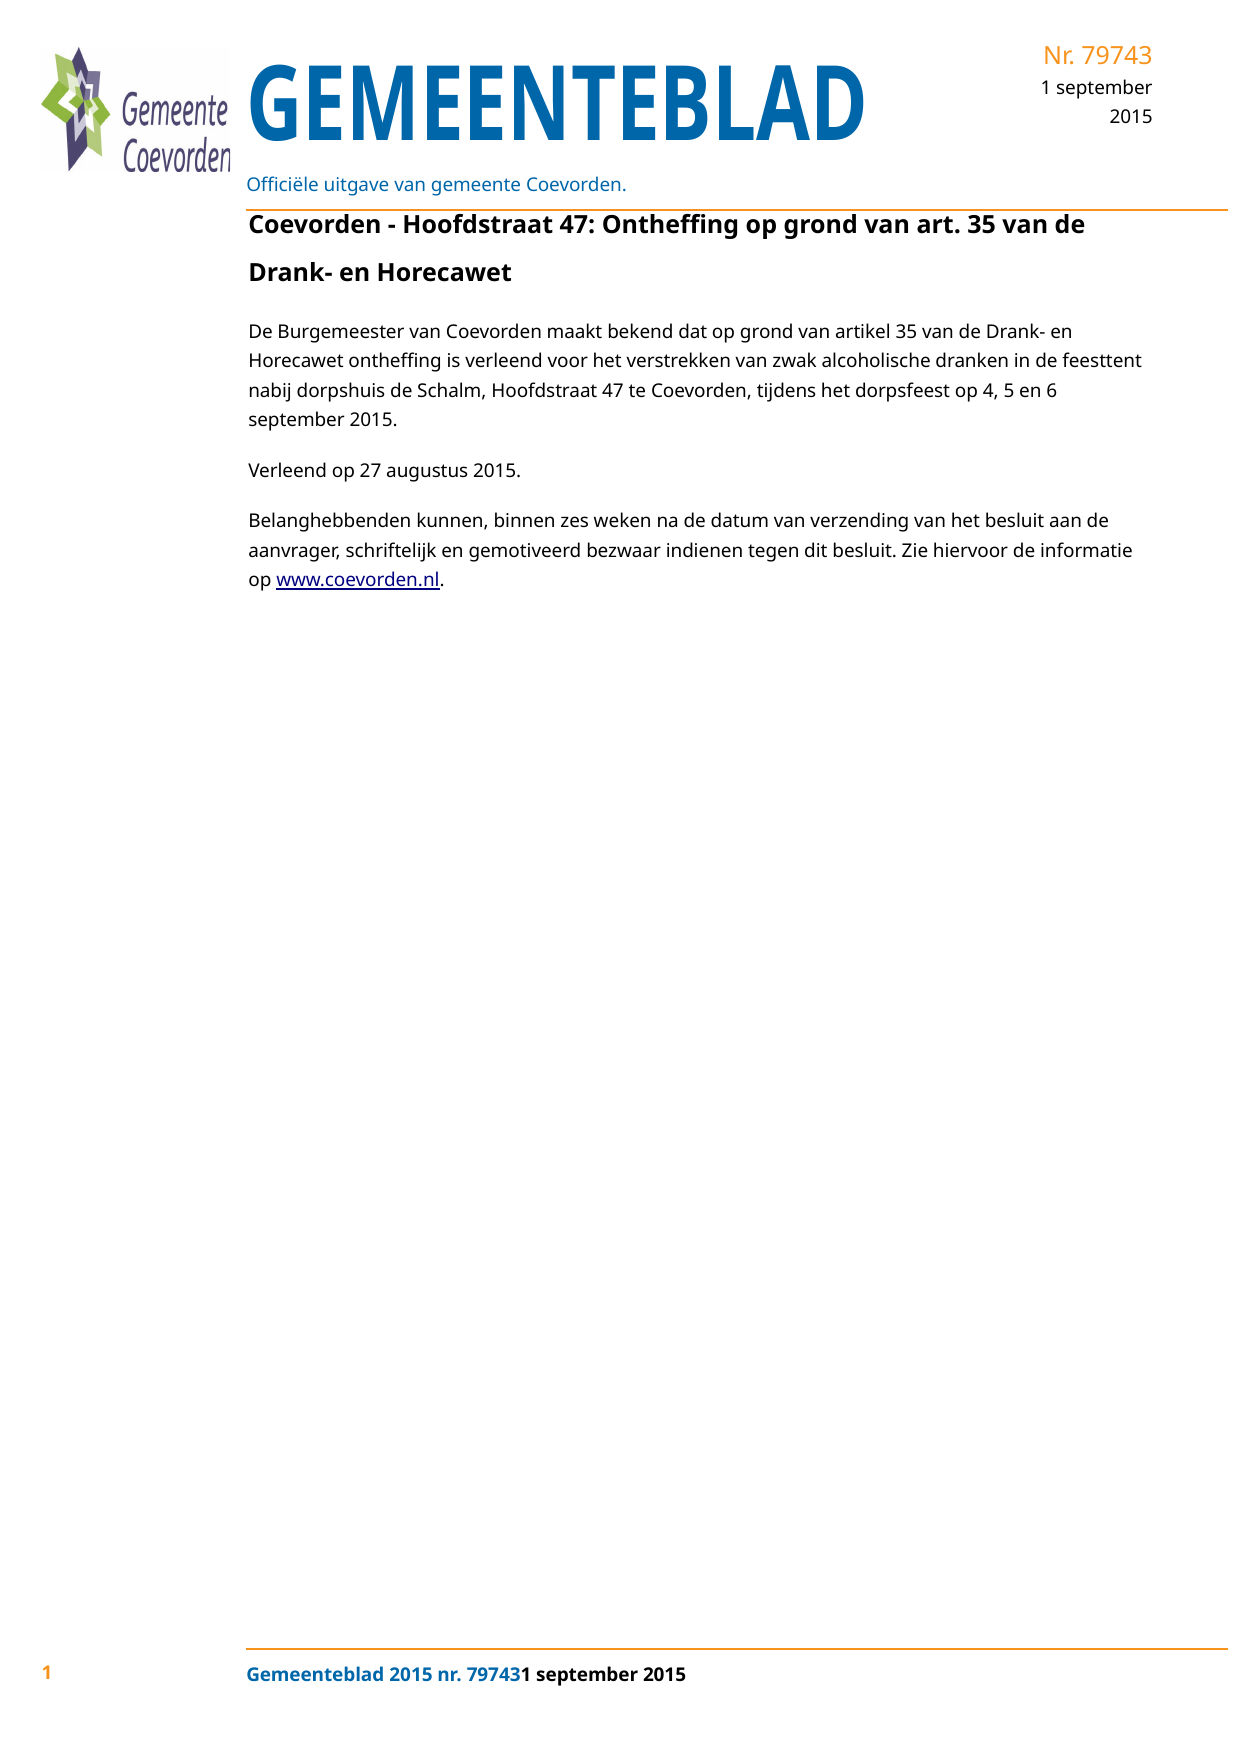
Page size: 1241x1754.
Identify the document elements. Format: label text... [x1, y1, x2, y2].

text Coevorden - Hoofdstraat 47: Ontheffing op grond van art. 35 van de Drank- en Horecawet [248, 211, 1152, 288]
text Belanghebbenden kunnen, binnen zes weken na de datum van verzending van het besluit aan de aanvrager, schriftelijk en gemotiveerd bezwaar indienen tegen dit besluit. Zie hiervoor de informatie op www.coevorden.nl. [248, 507, 1152, 592]
text Verleend op 27 augustus 2015. [248, 457, 1152, 483]
text De Burgemeester van Coevorden maakt bekend dat op grond van artikel 35 van de Drank- en Horecawet ontheffing is verleend voor het verstrekken van zwak alcoholische dranken in de feesttent nabij dorpshuis de Schalm, Hoofdstraat 47 te Coevorden, tijdens het dorpsfeest op 4, 5 en 6 september 2015. [248, 318, 1152, 432]
picture [41, 47, 231, 172]
